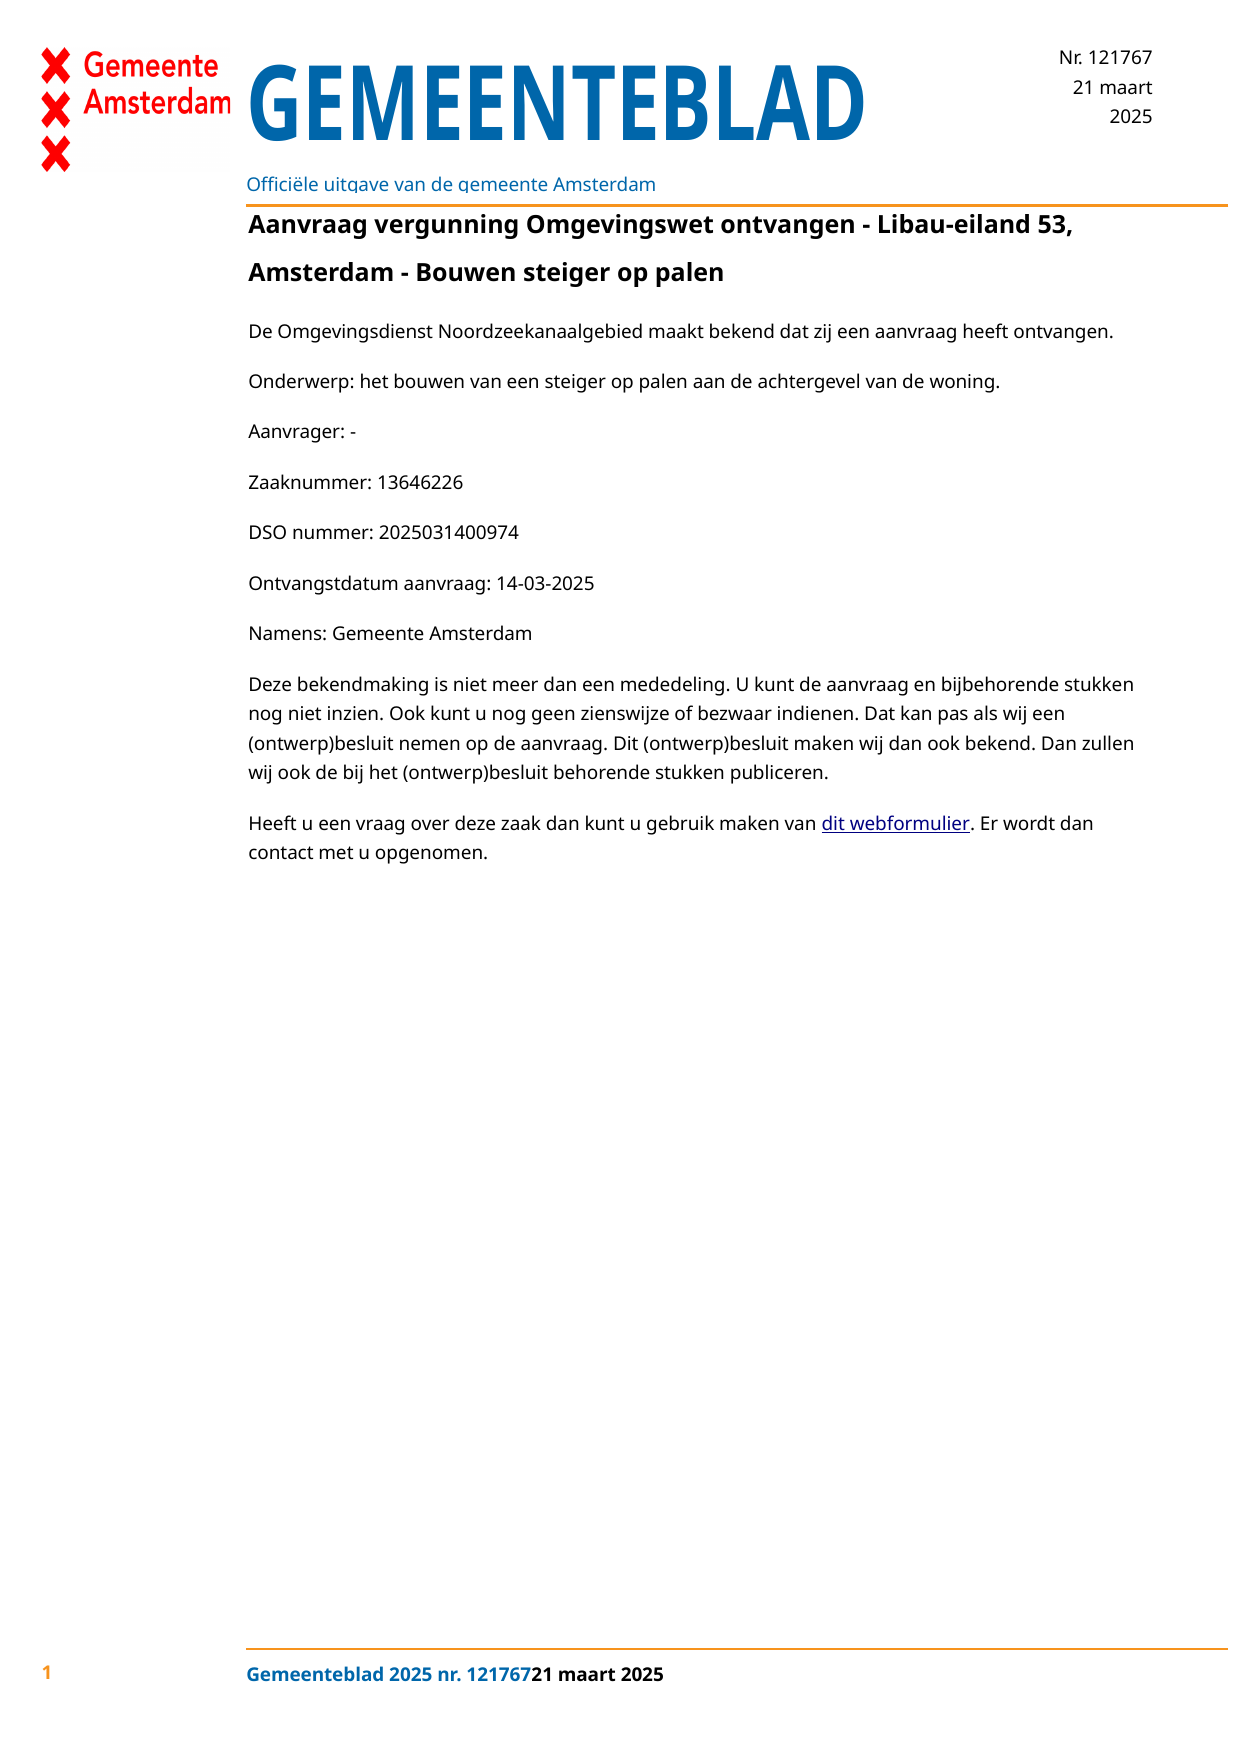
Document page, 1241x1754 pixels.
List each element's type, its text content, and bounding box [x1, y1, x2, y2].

text De Omgevingsdienst Noordzeekanaalgebied maakt bekend dat zij een aanvraag heeft ontvangen. [248, 318, 1152, 344]
text Ontvangstdatum aanvraag: 14-03-2025 [248, 570, 1152, 596]
text Namens: Gemeente Amsterdam [248, 620, 1152, 646]
picture [41, 47, 231, 172]
text Aanvraag vergunning Omgevingswet ontvangen - Libau-eiland 53, Amsterdam - Bouwen steiger op palen [248, 207, 1152, 288]
text Zaaknummer: 13646226 [248, 469, 1152, 495]
text Heeft u een vraag over deze zaak dan kunt u gebruik maken van dit webformulier. Er wordt dan contact met u opgenomen. [248, 810, 1152, 865]
text Onderwerp: het bouwen van een steiger op palen aan de achtergevel van de woning. [248, 368, 1152, 394]
text DSO nummer: 2025031400974 [248, 519, 1152, 545]
text Deze bekendmaking is niet meer dan een mededeling. U kunt de aanvraag en bijbehorende stukken nog niet inzien. Ook kunt u nog geen zienswijze of bezwaar indienen. Dat kan pas als wij een (ontwerp)besluit nemen op de aanvraag. Dit (ontwerp)besluit maken wij dan ook bekend. Dan zullen wij ook de bij het (ontwerp)besluit behorende stukken publiceren. [248, 671, 1152, 785]
text Aanvrager: - [248, 419, 1152, 444]
